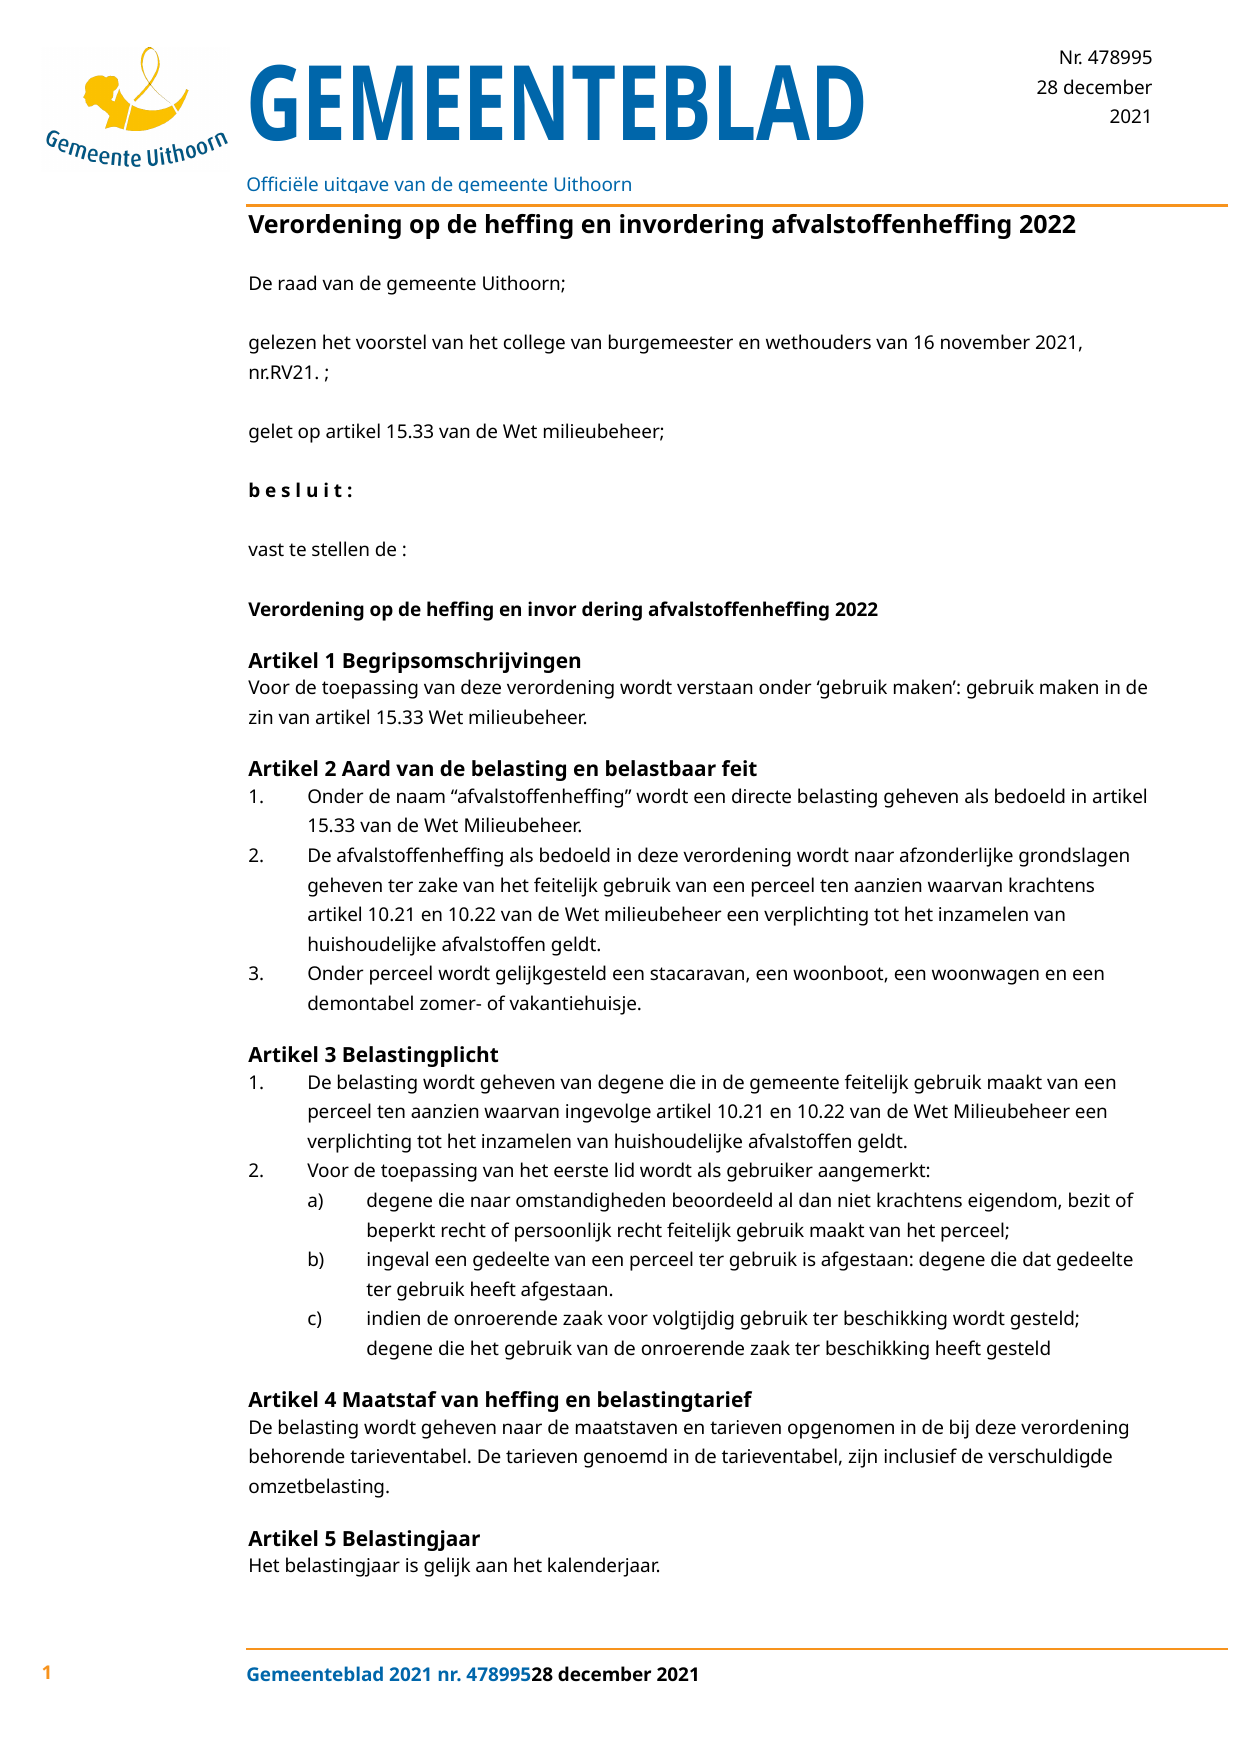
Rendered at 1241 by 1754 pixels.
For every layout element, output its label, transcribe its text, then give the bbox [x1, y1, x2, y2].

text vast te stellen de : [248, 537, 1152, 562]
list Voor de toepassing van het eerste lid wordt als gebruiker aangemerkt: [248, 1158, 1152, 1183]
list Onder de naam “afvalstoffenheffing” wordt een directe belasting geheven als bedoeld in artikel 15.33 van de Wet Milieubeheer. [248, 783, 1152, 838]
text Verordening op de heffing en invordering afvalstoffenheffing 2022 [248, 207, 1152, 241]
text b e s l u i t : [248, 477, 1152, 503]
list De afvalstoffenheffing als bedoeld in deze verordening wordt naar afzonderlijke grondslagen geheven ter zake van het feitelijk gebruik van een perceel ten aanzien waarvan krachtens artikel 10.21 en 10.22 van de Wet milieubeheer een verplichting tot het inzamelen van huishoudelijke afvalstoffen geldt. [248, 842, 1152, 957]
text Voor de toepassing van deze verordening wordt verstaan onder ‘gebruik maken’: gebruik maken in de zin van artikel 15.33 Wet milieubeheer. [248, 674, 1152, 730]
text Artikel 1 Begripsomschrijvingen [248, 646, 1152, 674]
text De belasting wordt geheven naar de maatstaven en tarieven opgenomen in de bij deze verordening behorende tarieventabel. De tarieven genoemd in de tarieventabel, zijn inclusief de verschuldigde omzetbelasting. [248, 1414, 1152, 1499]
text gelezen het voorstel van het college van burgemeester en wethouders van 16 november 2021, nr.RV21. ; [248, 329, 1152, 385]
list Onder perceel wordt gelijkgesteld een stacaravan, een woonboot, een woonwagen en een demontabel zomer- of vakantiehuisje. [248, 961, 1152, 1016]
text Artikel 2 Aard van de belasting en belastbaar feit [248, 754, 1152, 783]
text Het belastingjaar is gelijk aan het kalenderjaar. [248, 1552, 1152, 1578]
list ingeval een gedeelte van een perceel ter gebruik is afgestaan: degene die dat gedeelte ter gebruik heeft afgestaan. [307, 1246, 1152, 1302]
text gelet op artikel 15.33 van de Wet milieubeheer; [248, 418, 1152, 444]
text Artikel 5 Belastingjaar [248, 1524, 1152, 1552]
text Artikel 3 Belastingplicht [248, 1041, 1152, 1069]
list De belasting wordt geheven van degene die in de gemeente feitelijk gebruik maakt van een perceel ten aanzien waarvan ingevolge artikel 10.21 en 10.22 van de Wet Milieubeheer een verplichting tot het inzamelen van huishoudelijke afvalstoffen geldt. [248, 1069, 1152, 1154]
text Verordening op de heffing en invor dering afvalstoffenheffing 2022 [248, 596, 1152, 621]
text Artikel 4 Maatstaf van heffing en belastingtarief [248, 1386, 1152, 1414]
text De raad van de gemeente Uithoorn; [248, 270, 1152, 296]
picture [41, 47, 231, 172]
list indien de onroerende zaak voor volgtijdig gebruik ter beschikking wordt gesteld; degene die het gebruik van de onroerende zaak ter beschikking heeft gesteld [307, 1306, 1152, 1361]
list degene die naar omstandigheden beoordeeld al dan niet krachtens eigendom, bezit of beperkt recht of persoonlijk recht feitelijk gebruik maakt van het perceel; [307, 1187, 1152, 1243]
